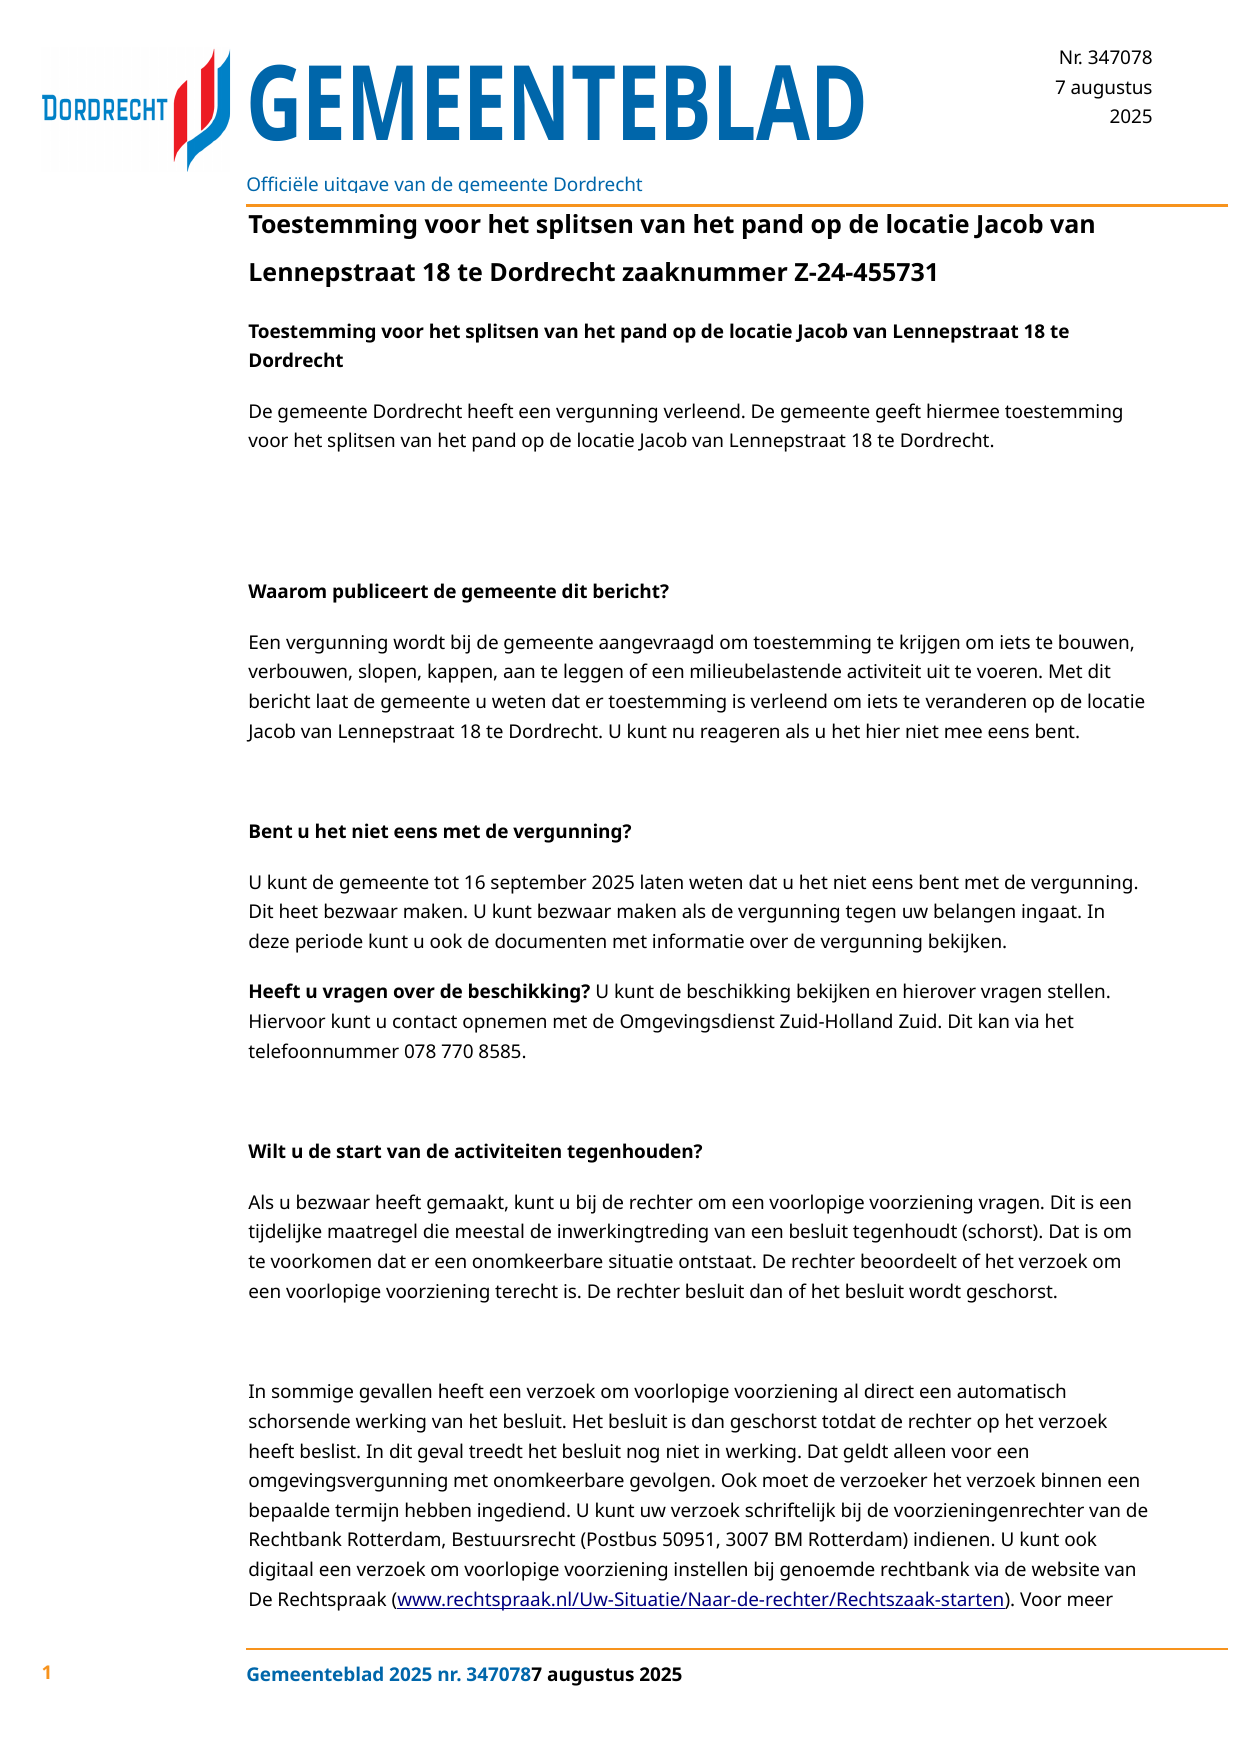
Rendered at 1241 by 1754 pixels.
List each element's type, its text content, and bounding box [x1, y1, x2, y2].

text Wilt u de start van de activiteiten tegenhouden? [248, 1139, 1152, 1164]
text De gemeente Dordrecht heeft een vergunning verleend. De gemeente geeft hiermee toestemming voor het splitsen van het pand op de locatie Jacob van Lennepstraat 18 te Dordrecht. [248, 398, 1152, 453]
text In sommige gevallen heeft een verzoek om voorlopige voorziening al direct een automatisch schorsende werking van het besluit. Het besluit is dan geschorst totdat de rechter op het verzoek heeft beslist. In dit geval treedt het besluit nog niet in werking. Dat geldt alleen voor een omgevingsvergunning met onomkeerbare gevolgen. Ook moet de verzoeker het verzoek binnen een bepaalde termijn hebben ingediend. U kunt uw verzoek schriftelijk bij de voorzieningenrechter van de Rechtbank Rotterdam, Bestuursrecht (Postbus 50951, 3007 BM Rotterdam) indienen. U kunt ook digitaal een verzoek om voorlopige voorziening instellen bij genoemde rechtbank via de website van De Rechtspraak (www.rechtspraak.nl/Uw-Situatie/Naar-de-rechter/Rechtszaak-starten). Voor meer [248, 1379, 1152, 1612]
text Toestemming voor het splitsen van het pand op de locatie Jacob van Lennepstraat 18 te Dordrecht [248, 318, 1152, 373]
text Bent u het niet eens met de vergunning? [248, 819, 1152, 844]
picture [41, 47, 231, 172]
text Als u bezwaar heeft gemaakt, kunt u bij de rechter om een voorlopige voorziening vragen. Dit is een tijdelijke maatregel die meestal de inwerkingtreding van een besluit tegenhoudt (schorst). Dat is om te voorkomen dat er een onomkeerbare situatie ontstaat. De rechter beoordeelt of het verzoek om een voorlopige voorziening terecht is. De rechter besluit dan of het besluit wordt geschorst. [248, 1189, 1152, 1304]
text Toestemming voor het splitsen van het pand op de locatie Jacob van Lennepstraat 18 te Dordrecht zaaknummer Z-24-455731 [248, 207, 1152, 288]
text U kunt de gemeente tot 16 september 2025 laten weten dat u het niet eens bent met de vergunning. Dit heet bezwaar maken. U kunt bezwaar maken als de vergunning tegen uw belangen ingaat. In deze periode kunt u ook de documenten met informatie over de vergunning bekijken. [248, 869, 1152, 954]
text Waarom publiceert de gemeente dit bericht? [248, 579, 1152, 604]
text Een vergunning wordt bij de gemeente aangevraagd om toestemming te krijgen om iets te bouwen, verbouwen, slopen, kappen, aan te leggen of een milieubelastende activiteit uit te voeren. Met dit bericht laat de gemeente u weten dat er toestemming is verleend om iets te veranderen op de locatie Jacob van Lennepstraat 18 te Dordrecht. U kunt nu reageren als u het hier niet mee eens bent. [248, 629, 1152, 744]
text Heeft u vragen over de beschikking? U kunt de beschikking bekijken en hierover vragen stellen. Hiervoor kunt u contact opnemen met de Omgevingsdienst Zuid-Holland Zuid. Dit kan via het telefoonnummer 078 770 8585. [248, 979, 1152, 1064]
